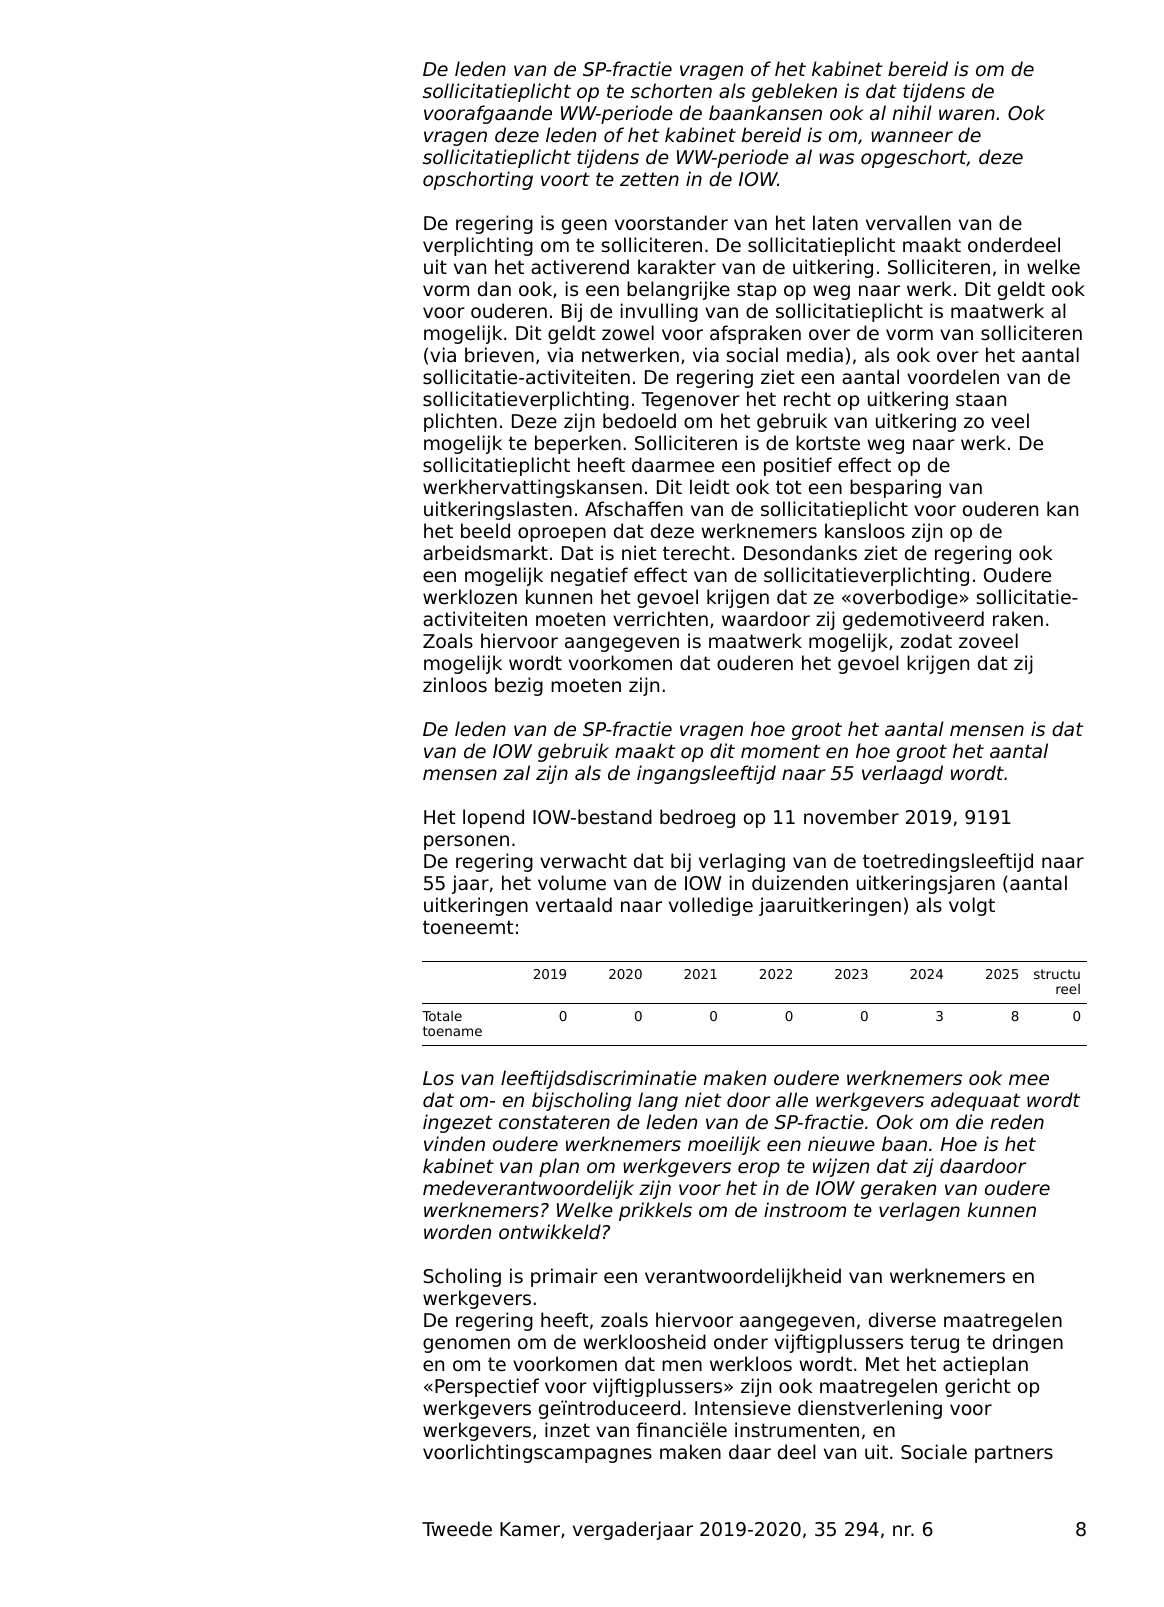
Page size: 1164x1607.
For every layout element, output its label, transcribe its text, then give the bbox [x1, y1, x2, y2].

text Het lopend IOW-bestand bedroeg op 11 november 2019, 9191 personen. [422, 807, 1087, 851]
table_header 2023 [799, 962, 874, 1003]
table_cell 0 [498, 1004, 573, 1044]
text Scholing is primair een verantwoordelijkheid van werknemers en werkgevers. [422, 1266, 1087, 1310]
table_cell 0 [648, 1004, 724, 1044]
table_cell 0 [799, 1004, 874, 1044]
table_cell Totale toename [422, 1004, 498, 1044]
text Los van leeftijdsdiscriminatie maken oudere werknemers ook mee dat om- en bijscholing lang niet door alle werkgevers adequaat wordt ingezet constateren de leden van de SP-fractie. Ook om die reden vinden oudere werknemers moeilijk een nieuwe baan. Hoe is het kabinet van plan om werkgevers erop te wijzen dat zij daardoor medeverantwoordelijk zijn voor het in de IOW geraken van oudere werknemers? Welke prikkels om de instroom te verlagen kunnen worden ontwikkeld? [422, 1068, 1087, 1243]
text De regering heeft, zoals hiervoor aangegeven, diverse maatregelen genomen om de werkloosheid onder vijftigplussers terug te dringen en om te voorkomen dat men werkloos wordt. Met het actieplan «Perspectief voor vijftigplussers» zijn ook maatregelen gericht op werkgevers geïntroduceerd. Intensieve dienstverlening voor werkgevers, inzet van financiële instrumenten, en voorlichtingscampagnes maken daar deel van uit. Sociale partners [422, 1310, 1087, 1463]
table_cell 3 [874, 1004, 950, 1044]
table_cell 0 [724, 1004, 799, 1044]
text De leden van de SP-fractie vragen hoe groot het aantal mensen is dat van de IOW gebruik maakt op dit moment en hoe groot het aantal mensen zal zijn als de ingangsleeftijd naar 55 verlaagd wordt. [422, 719, 1087, 785]
table_header 2020 [573, 962, 648, 1003]
text De regering verwacht dat bij verlaging van de toetredingsleeftijd naar 55 jaar, het volume van de IOW in duizenden uitkeringsjaren (aantal uitkeringen vertaald naar volledige jaaruitkeringen) als volgt toeneemt: [422, 851, 1087, 939]
table_header 2024 [874, 962, 950, 1003]
table_header structureel [1025, 962, 1087, 1003]
table_header [422, 962, 498, 1003]
table_cell 0 [573, 1004, 648, 1044]
table_header 2019 [498, 962, 573, 1003]
text De regering is geen voorstander van het laten vervallen van de verplichting om te solliciteren. De sollicitatieplicht maakt onderdeel uit van het activerend karakter van de uitkering. Solliciteren, in welke vorm dan ook, is een belangrijke stap op weg naar werk. Dit geldt ook voor ouderen. Bij de invulling van de sollicitatieplicht is maatwerk al mogelijk. Dit geldt zowel voor afspraken over de vorm van solliciteren (via brieven, via netwerken, via social media), als ook over het aantal sollicitatie-activiteiten. De regering ziet een aantal voordelen van de sollicitatieverplichting. Tegenover het recht op uitkering staan plichten. Deze zijn bedoeld om het gebruik van uitkering zo veel mogelijk te beperken. Solliciteren is de kortste weg naar werk. De sollicitatieplicht heeft daarmee een positief effect op de werkhervattingskansen. Dit leidt ook tot een besparing van uitkeringslasten. Afschaffen van de sollicitatieplicht voor ouderen kan het beeld oproepen dat deze werknemers kansloos zijn op de arbeidsmarkt. Dat is niet terecht. Desondanks ziet de regering ook een mogelijk negatief effect van de sollicitatieverplichting. Oudere werklozen kunnen het gevoel krijgen dat ze «overbodige» sollicitatie-activiteiten moeten verrichten, waardoor zij gedemotiveerd raken. Zoals hiervoor aangegeven is maatwerk mogelijk, zodat zoveel mogelijk wordt voorkomen dat ouderen het gevoel krijgen dat zij zinloos bezig moeten zijn. [422, 213, 1087, 697]
table_header 2025 [950, 962, 1025, 1003]
table_header 2022 [724, 962, 799, 1003]
text De leden van de SP-fractie vragen of het kabinet bereid is om de sollicitatieplicht op te schorten als gebleken is dat tijdens de voorafgaande WW-periode de baankansen ook al nihil waren. Ook vragen deze leden of het kabinet bereid is om, wanneer de sollicitatieplicht tijdens de WW-periode al was opgeschort, deze opschorting voort te zetten in de IOW. [422, 59, 1087, 191]
table_cell 0 [1025, 1004, 1087, 1044]
table_header 2021 [648, 962, 724, 1003]
table_cell 8 [950, 1004, 1025, 1044]
